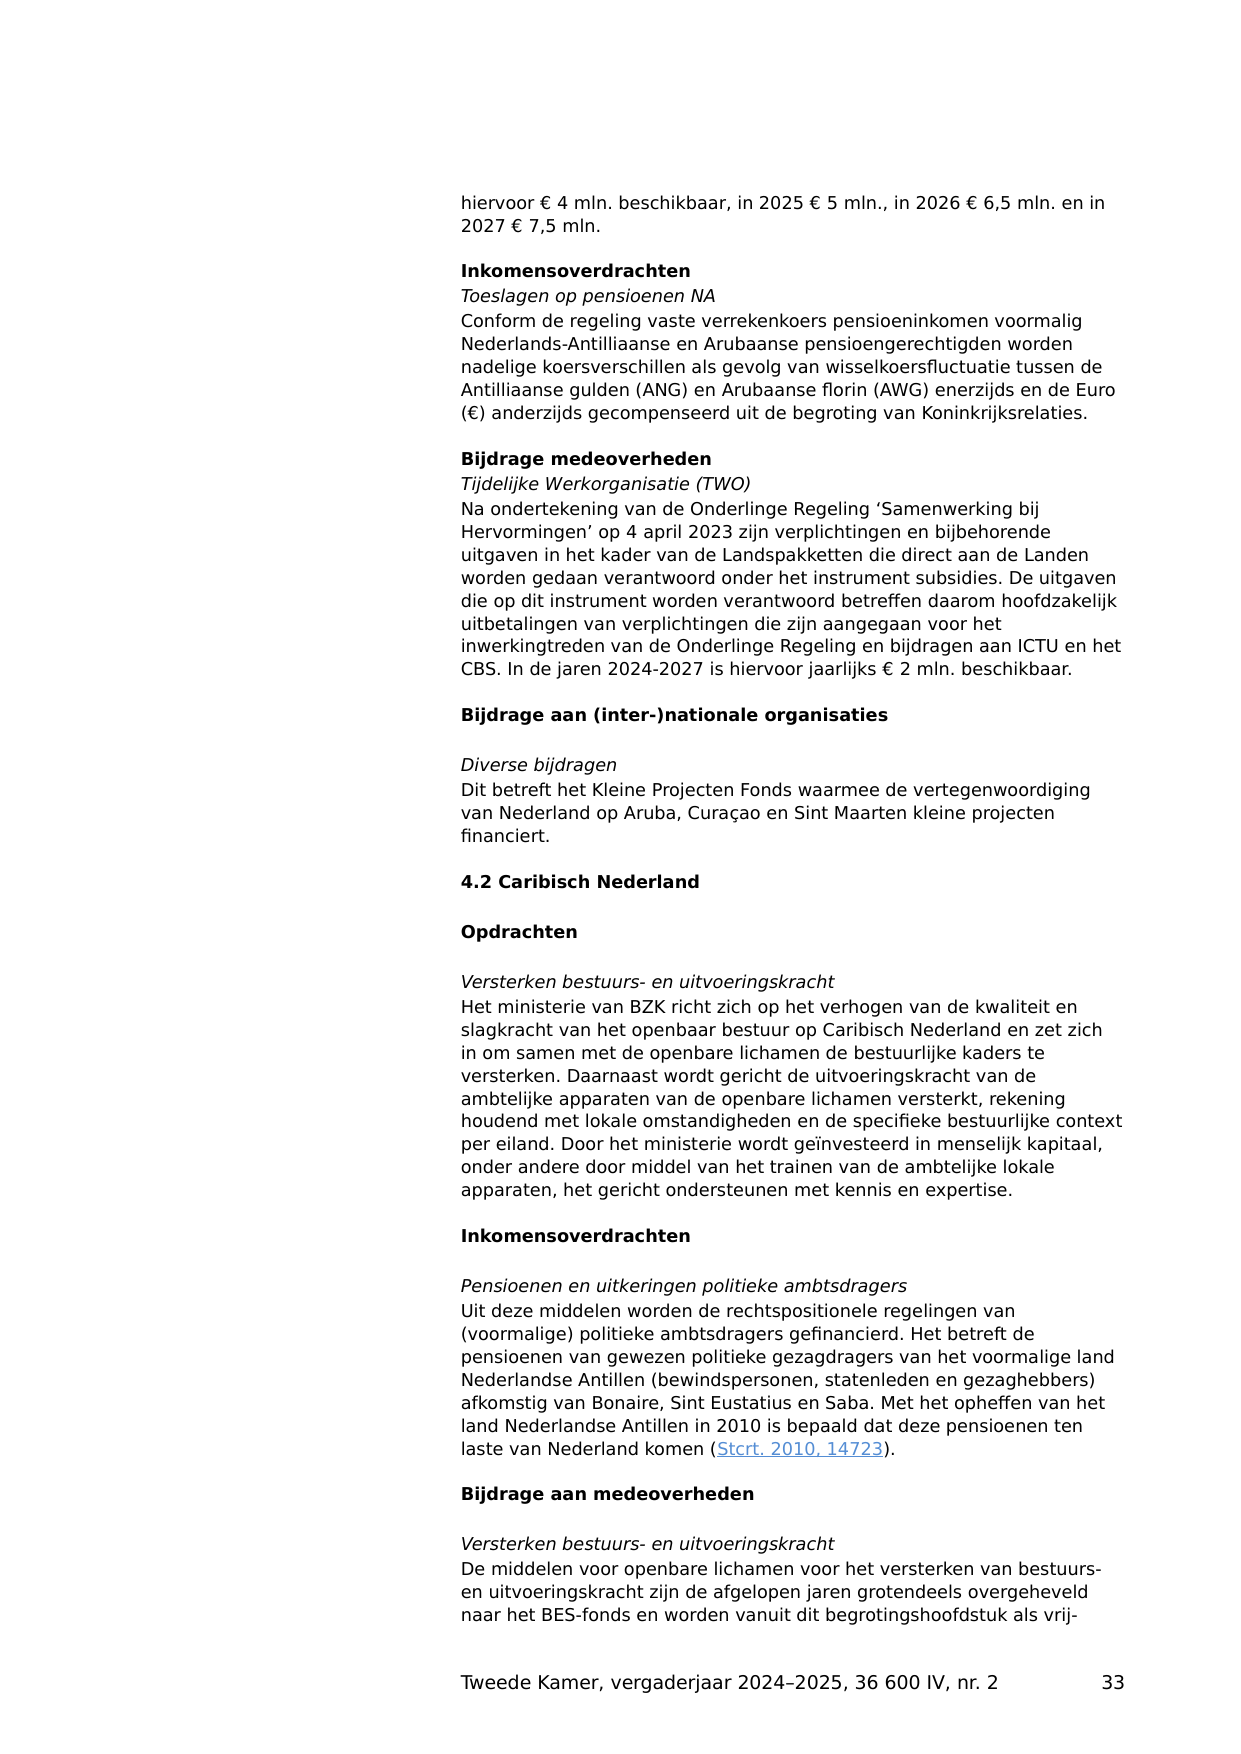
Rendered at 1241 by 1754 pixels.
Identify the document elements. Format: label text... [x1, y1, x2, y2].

text Uit deze middelen worden de rechtspositionele regelingen van (voormalige) politieke ambtsdragers gefinancierd. Het betreft de pensioenen van gewezen politieke gezagdragers van het voormalige land Nederlandse Antillen (bewindspersonen, statenleden en gezaghebbers) afkomstig van Bonaire, Sint Eustatius en Saba. Met het opheffen van het land Nederlandse Antillen in 2010 is bepaald dat deze pensioenen ten laste van Nederland komen (Stcrt. 2010, 14723). [461, 1299, 1125, 1459]
text Versterken bestuurs- en uitvoeringskracht [461, 1532, 1125, 1555]
text Opdrachten [461, 920, 1125, 943]
text Versterken bestuurs- en uitvoeringskracht [461, 970, 1125, 993]
text Toeslagen op pensioenen NA [461, 284, 1125, 307]
text Na ondertekening van de Onderlinge Regeling ‘Samenwerking bij Hervormingen’ op 4 april 2023 zijn verplichtingen en bijbehorende uitgaven in het kader van de Landspakketten die direct aan de Landen worden gedaan verantwoord onder het instrument subsidies. De uitgaven die op dit instrument worden verantwoord betreffen daarom hoofdzakelijk uitbetalingen van verplichtingen die zijn aangegaan voor het inwerkingtreden van de Onderlinge Regeling en bijdragen aan ICTU en het CBS. In de jaren 2024-2027 is hiervoor jaarlijks € 2 mln. beschikbaar. [461, 497, 1125, 680]
text Bijdrage medeoverheden [461, 447, 1125, 470]
text hiervoor € 4 mln. beschikbaar, in 2025 € 5 mln., in 2026 € 6,5 mln. en in 2027 € 7,5 mln. [461, 191, 1125, 237]
text 4.2 Caribisch Nederland [461, 870, 1125, 893]
text Pensioenen en uitkeringen politieke ambtsdragers [461, 1274, 1125, 1297]
text Dit betreft het Kleine Projecten Fonds waarmee de vertegenwoordiging van Nederland op Aruba, Curaçao en Sint Maarten kleine projecten financiert. [461, 778, 1125, 847]
text De middelen voor openbare lichamen voor het versterken van bestuurs- en uitvoeringskracht zijn de afgelopen jaren grotendeels overgeheveld naar het BES-fonds en worden vanuit dit begrotingshoofdstuk als vrij- [461, 1557, 1125, 1626]
text Het ministerie van BZK richt zich op het verhogen van de kwaliteit en slagkracht van het openbaar bestuur op Caribisch Nederland en zet zich in om samen met de openbare lichamen de bestuurlijke kaders te versterken. Daarnaast wordt gericht de uitvoeringskracht van de ambtelijke apparaten van de openbare lichamen versterkt, rekening houdend met lokale omstandigheden en de specifieke bestuurlijke context per eiland. Door het ministerie wordt geïnvesteerd in menselijk kapitaal, onder andere door middel van het trainen van de ambtelijke lokale apparaten, het gericht ondersteunen met kennis en expertise. [461, 995, 1125, 1201]
text Inkomensoverdrachten [461, 259, 1125, 282]
text Inkomensoverdrachten [461, 1224, 1125, 1247]
text Diverse bijdragen [461, 753, 1125, 776]
text Tijdelijke Werkorganisatie (TWO) [461, 472, 1125, 495]
text Conform de regeling vaste verrekenkoers pensioeninkomen voormalig Nederlands-Antilliaanse en Arubaanse pensioengerechtigden worden nadelige koersverschillen als gevolg van wisselkoersfluctuatie tussen de Antilliaanse gulden (ANG) en Arubaanse florin (AWG) enerzijds en de Euro (€) anderzijds gecompenseerd uit de begroting van Koninkrijksrelaties. [461, 309, 1125, 424]
text Bijdrage aan (inter-)nationale organisaties [461, 703, 1125, 726]
text Bijdrage aan medeoverheden [461, 1482, 1125, 1505]
